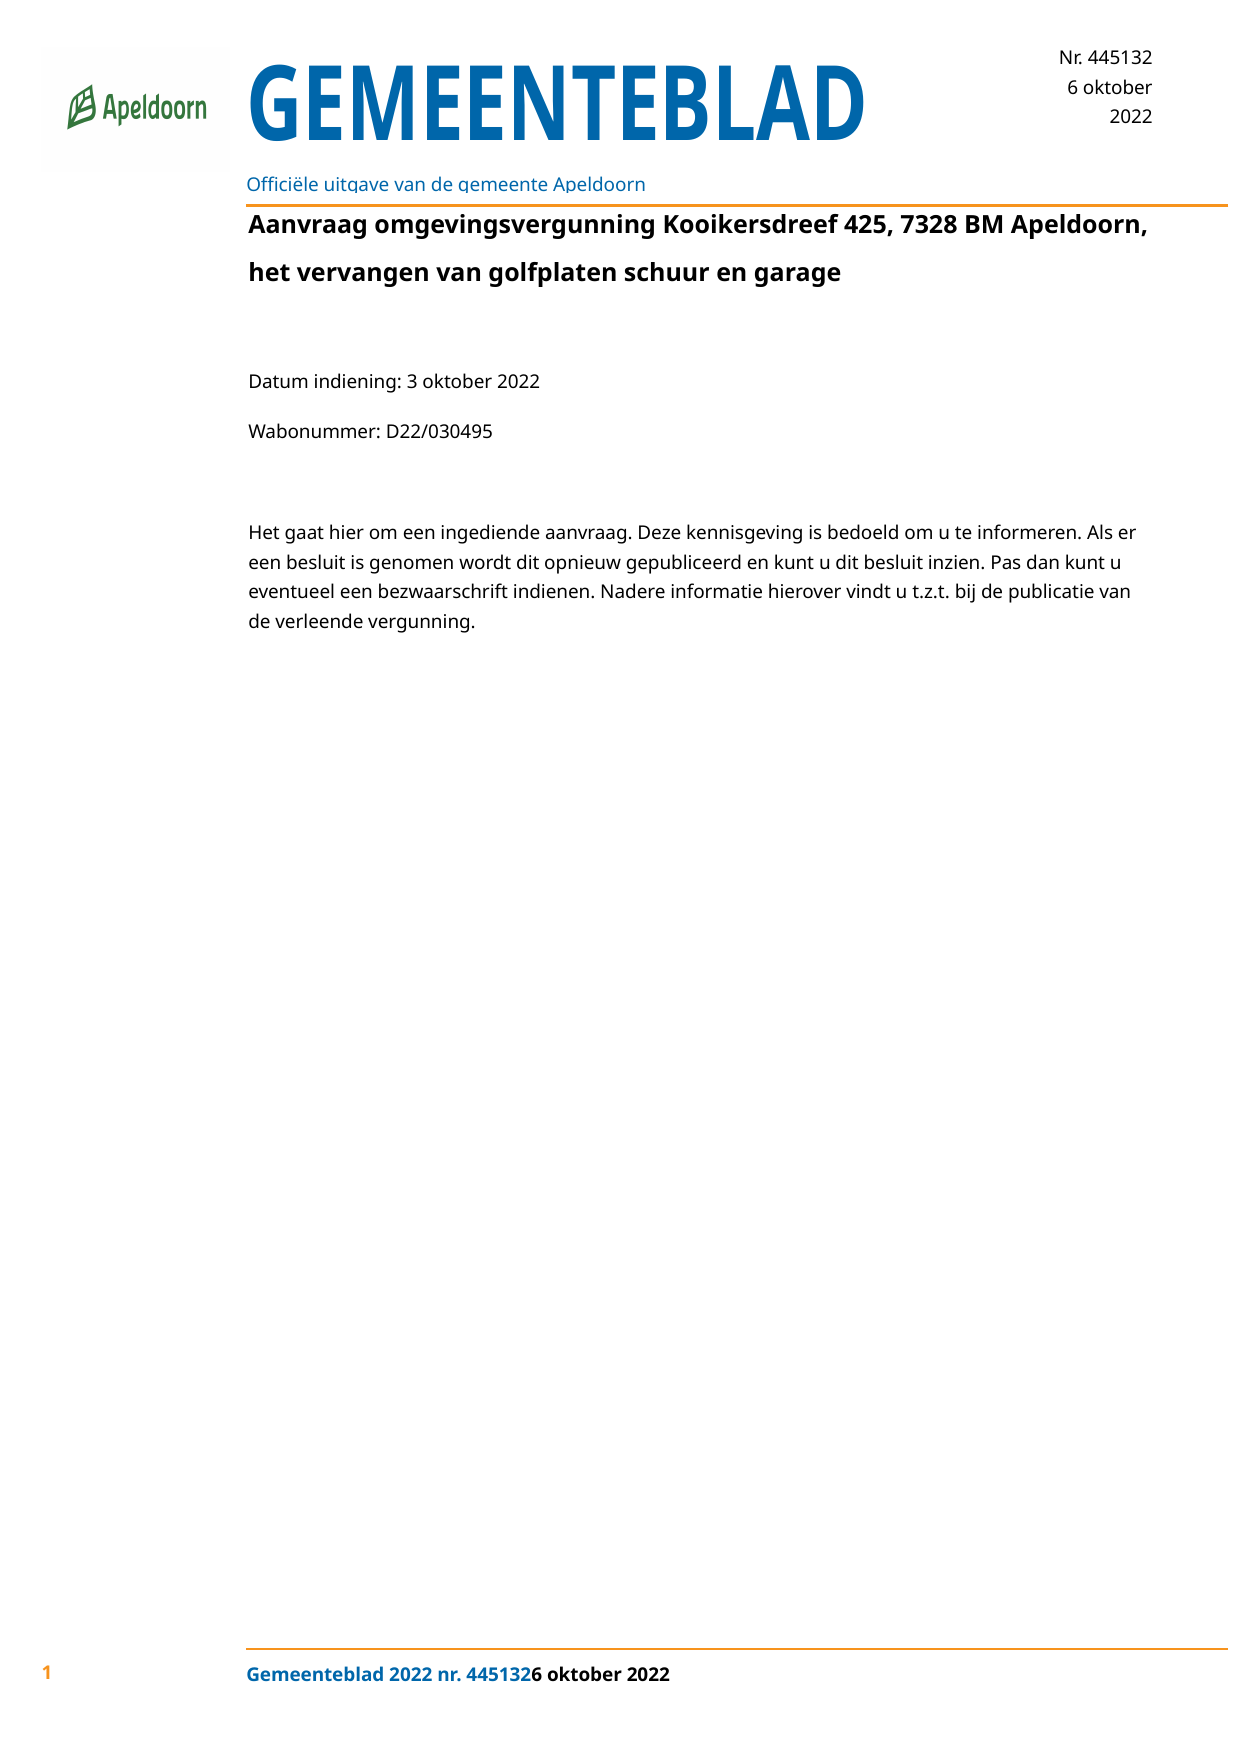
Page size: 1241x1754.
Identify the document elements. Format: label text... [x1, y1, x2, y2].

text Het gaat hier om een ingediende aanvraag. Deze kennisgeving is bedoeld om u te informeren. Als er een besluit is genomen wordt dit opnieuw gepubliceerd en kunt u dit besluit inzien. Pas dan kunt u eventueel een bezwaarschrift indienen. Nadere informatie hierover vindt u t.z.t. bij de publicatie van de verleende vergunning. [248, 519, 1152, 634]
text Aanvraag omgevingsvergunning Kooikersdreef 425, 7328 BM Apeldoorn, het vervangen van golfplaten schuur en garage [248, 207, 1152, 288]
picture [41, 47, 231, 172]
text Datum indiening: 3 oktober 2022 [248, 368, 1152, 394]
text Wabonummer: D22/030495 [248, 419, 1152, 444]
